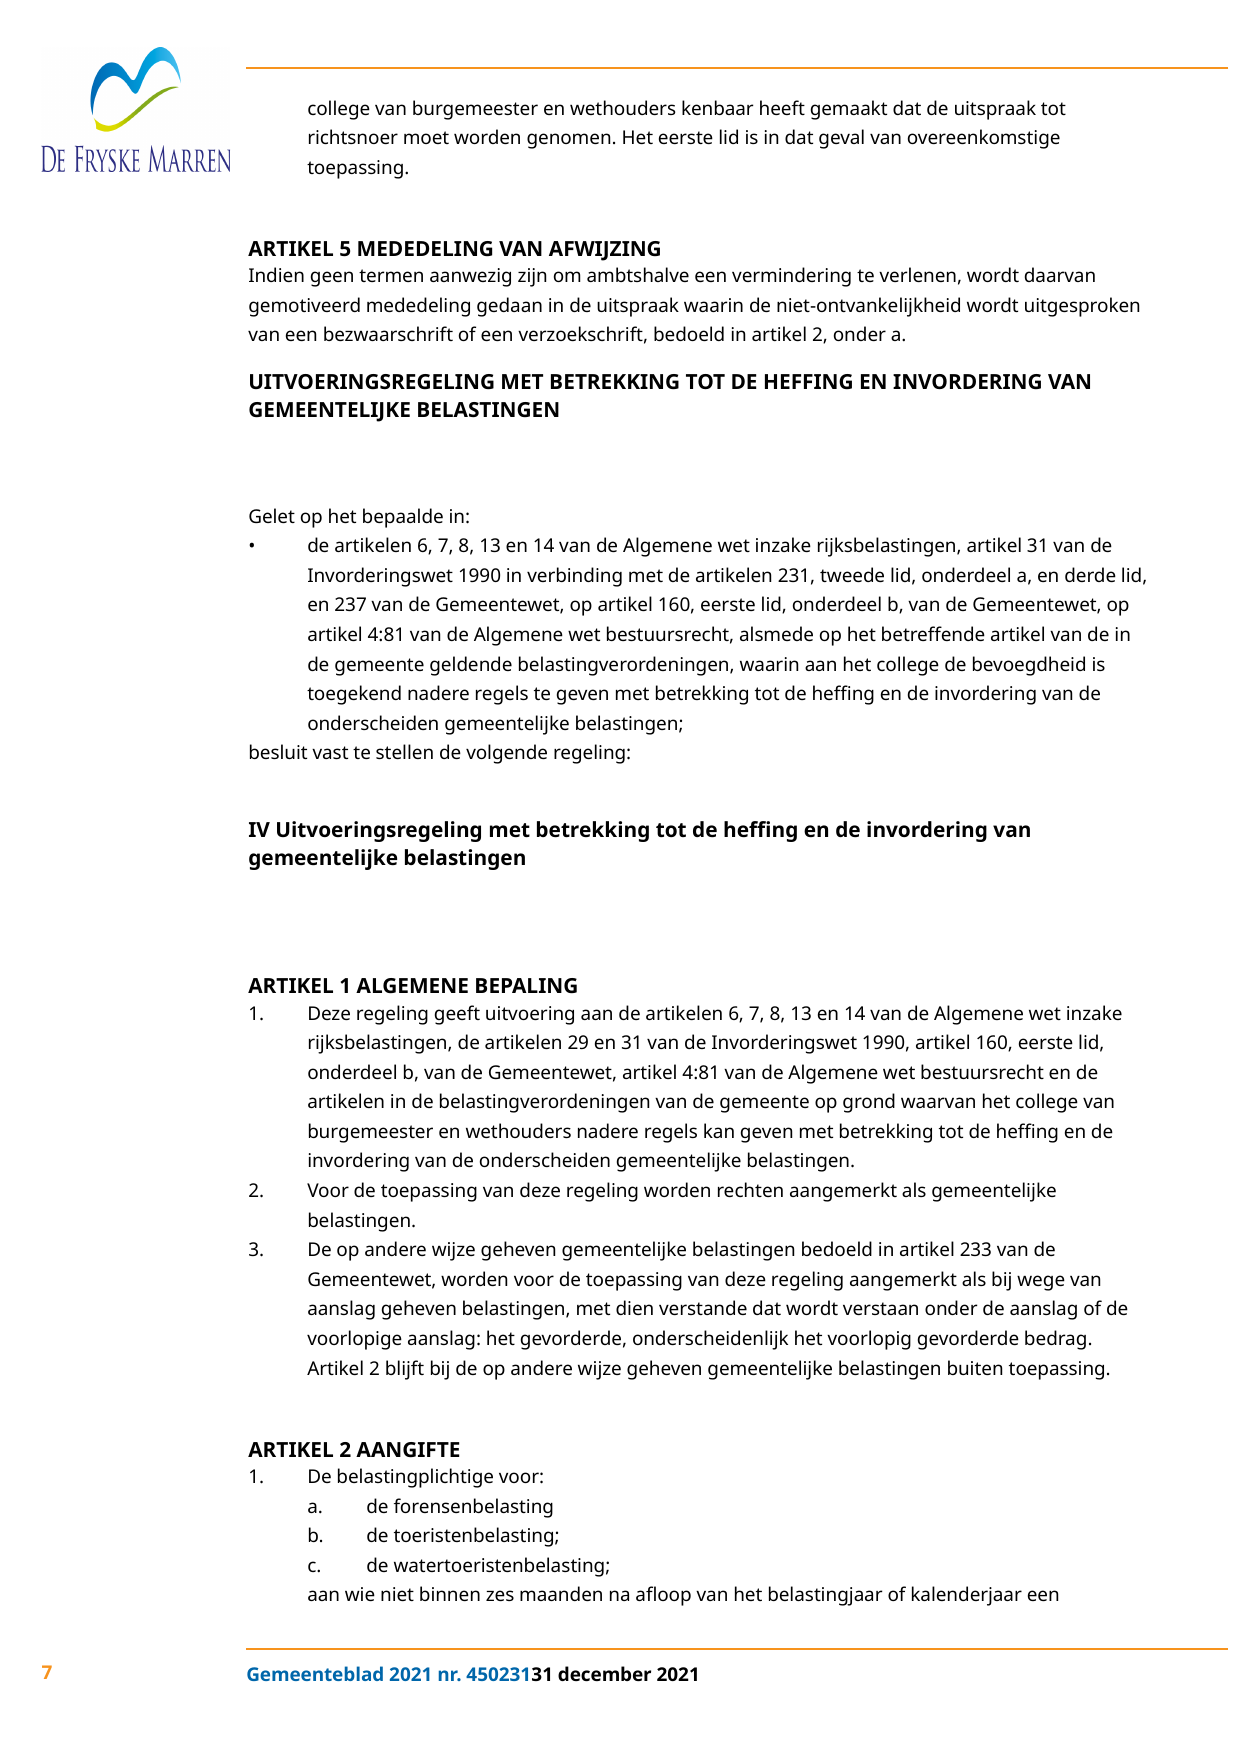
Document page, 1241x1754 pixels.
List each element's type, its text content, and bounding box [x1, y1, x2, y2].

list de forensenbelasting [307, 1493, 1152, 1518]
list De op andere wijze geheven gemeentelijke belastingen bedoeld in artikel 233 van de Gemeentewet, worden voor de toepassing van deze regeling aangemerkt als bij wege van aanslag geheven belastingen, met dien verstande dat wordt verstaan onder de aanslag of de voorlopige aanslag: het gevorderde, onderscheidenlijk het voorlopig gevorderde bedrag. Artikel 2 blijft bij de op andere wijze geheven gemeentelijke belastingen buiten toepassing. [248, 1236, 1152, 1381]
list Deze regeling geeft uitvoering aan de artikelen 6, 7, 8, 13 en 14 van de Algemene wet inzake rijksbelastingen, de artikelen 29 en 31 van de Invorderingswet 1990, artikel 160, eerste lid, onderdeel b, van de Gemeentewet, artikel 4:81 van de Algemene wet bestuursrecht en de artikelen in de belastingverordeningen van de gemeente op grond waarvan het college van burgemeester en wethouders nadere regels kan geven met betrekking tot de heffing en de invordering van de onderscheiden gemeentelijke belastingen. [248, 1000, 1152, 1173]
text ARTIKEL 5 MEDEDELING VAN AFWIJZING [248, 234, 1152, 262]
picture [41, 47, 231, 172]
text besluit vast te stellen de volgende regeling: [248, 739, 1152, 765]
text UITVOERINGSREGELING MET BETREKKING TOT DE HEFFING EN INVORDERING VAN GEMEENTELIJKE BELASTINGEN [248, 367, 1152, 424]
list college van burgemeester en wethouders kenbaar heeft gemaakt dat de uitspraak tot richtsnoer moet worden genomen. Het eerste lid is in dat geval van overeenkomstige toepassing. [248, 95, 1152, 180]
text Indien geen termen aanwezig zijn om ambtshalve een vermindering te verlenen, wordt daarvan gemotiveerd mededeling gedaan in de uitspraak waarin de niet-ontvankelijkheid wordt uitgesproken van een bezwaarschrift of een verzoekschrift, bedoeld in artikel 2, onder a. [248, 262, 1152, 347]
list De belastingplichtige voor: [248, 1463, 1152, 1489]
text Gelet op het bepaalde in: [248, 503, 1152, 529]
list de artikelen 6, 7, 8, 13 en 14 van de Algemene wet inzake rijksbelastingen, artikel 31 van de Invorderingswet 1990 in verbinding met de artikelen 231, tweede lid, onderdeel a, en derde lid, en 237 van de Gemeentewet, op artikel 160, eerste lid, onderdeel b, van de Gemeentewet, op artikel 4:81 van de Algemene wet bestuursrecht, alsmede op het betreffende artikel van de in de gemeente geldende belastingverordeningen, waarin aan het college de bevoegdheid is toegekend nadere regels te geven met betrekking tot de heffing en de invordering van de onderscheiden gemeentelijke belastingen; [248, 532, 1152, 736]
list Voor de toepassing van deze regeling worden rechten aangemerkt als gemeentelijke belastingen. [248, 1177, 1152, 1233]
text ARTIKEL 1 ALGEMENE BEPALING [248, 971, 1152, 1000]
text IV Uitvoeringsregeling met betrekking tot de heffing en de invordering van gemeentelijke belastingen [248, 815, 1152, 872]
list de watertoeristenbelasting; [307, 1552, 1152, 1578]
list de toeristenbelasting; [307, 1522, 1152, 1548]
list aan wie niet binnen zes maanden na afloop van het belastingjaar of kalenderjaar een [248, 1582, 1152, 1607]
text ARTIKEL 2 AANGIFTE [248, 1435, 1152, 1463]
